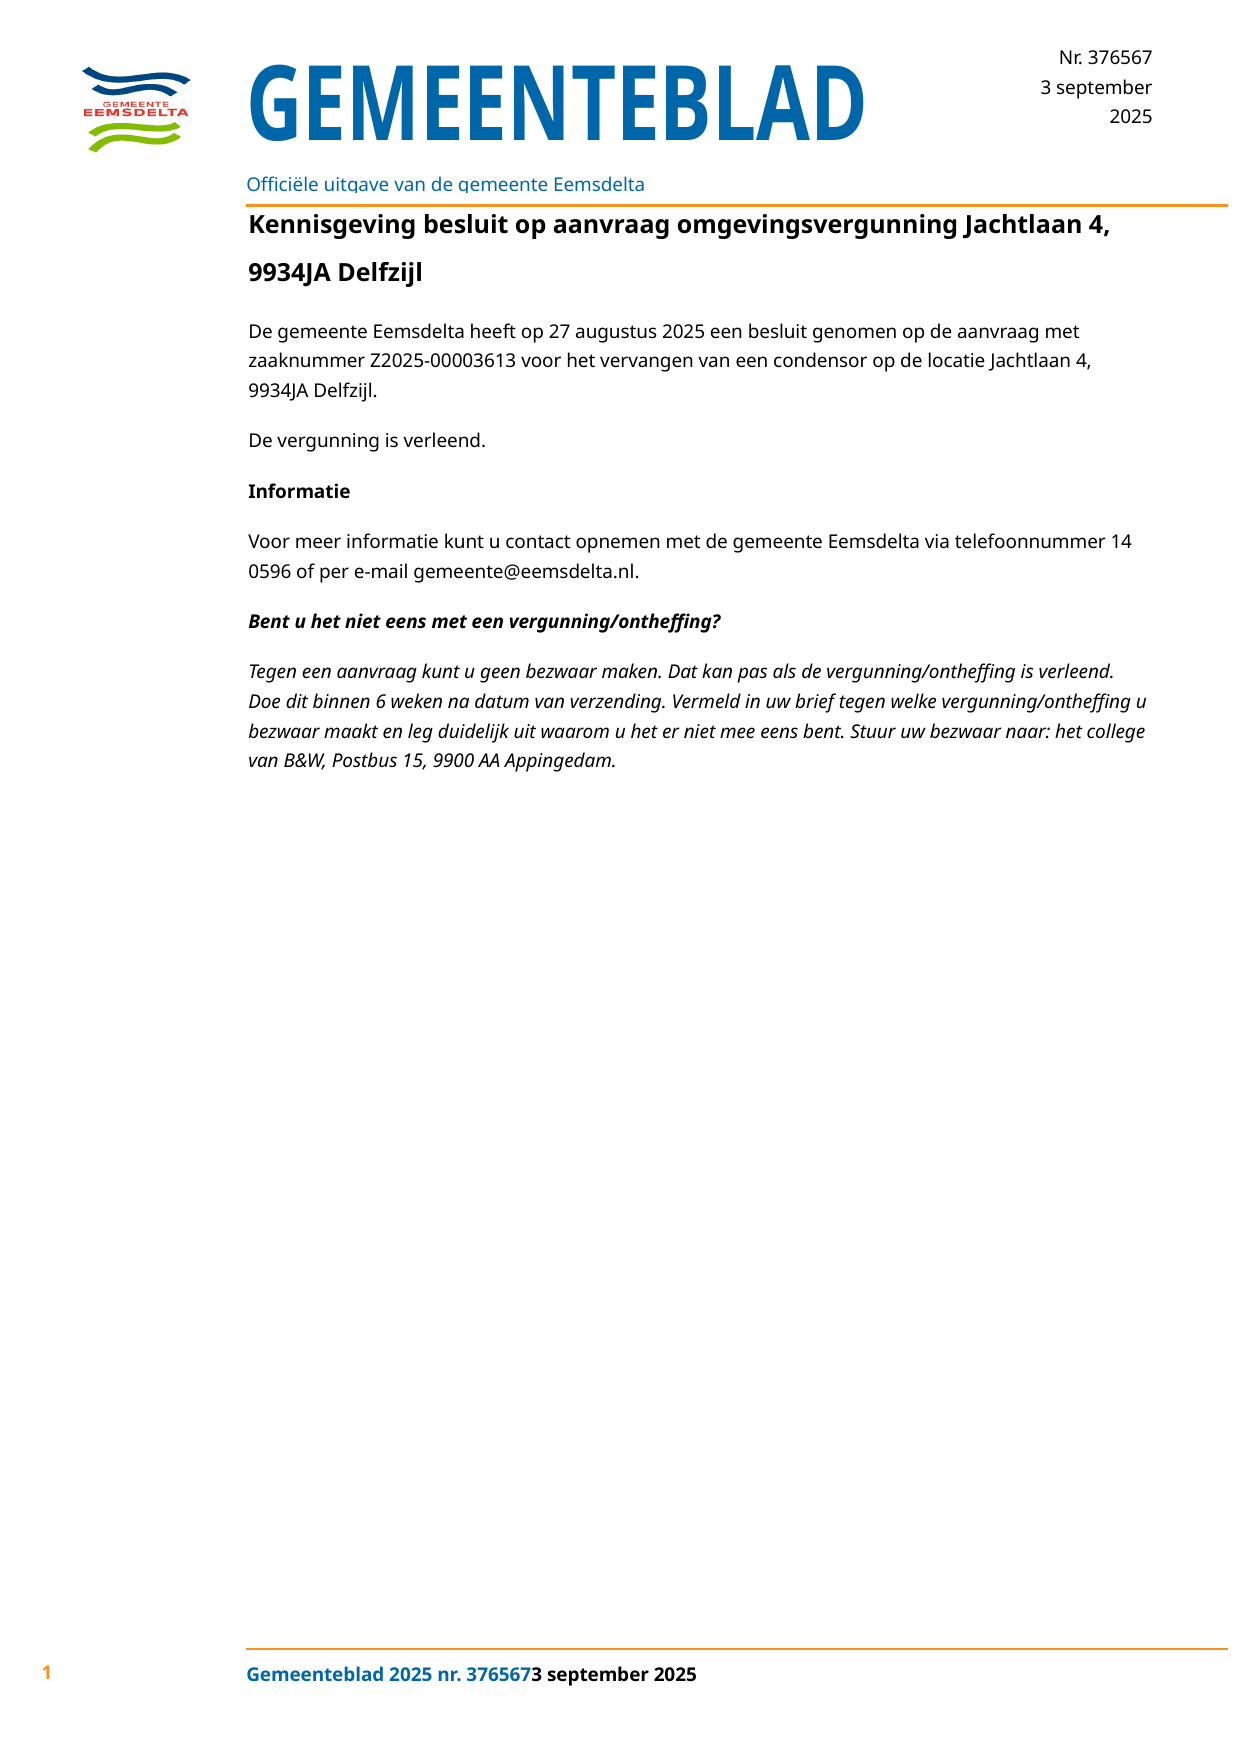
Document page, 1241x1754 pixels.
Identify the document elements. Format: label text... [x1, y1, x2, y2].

text Tegen een aanvraag kunt u geen bezwaar maken. Dat kan pas als de vergunning/ontheffing is verleend. Doe dit binnen 6 weken na datum van verzending. Vermeld in uw brief tegen welke vergunning/ontheffing u bezwaar maakt en leg duidelijk uit waarom u het er niet mee eens bent. Stuur uw bezwaar naar: het college van B&W, Postbus 15, 9900 AA Appingedam. [248, 659, 1152, 773]
text De vergunning is verleend. [248, 427, 1152, 453]
text Kennisgeving besluit op aanvraag omgevingsvergunning Jachtlaan 4, 9934JA Delfzijl [248, 207, 1152, 288]
text Informatie [248, 478, 1152, 504]
text De gemeente Eemsdelta heeft op 27 augustus 2025 een besluit genomen op de aanvraag met zaaknummer Z2025-00003613 voor het vervangen van een condensor op de locatie Jachtlaan 4, 9934JA Delfzijl. [248, 318, 1152, 403]
picture [41, 47, 231, 172]
text Bent u het niet eens met een vergunning/ontheffing? [248, 608, 1152, 634]
text Voor meer informatie kunt u contact opnemen met de gemeente Eemsdelta via telefoonnummer 14 0596 of per e-mail gemeente@eemsdelta.nl. [248, 528, 1152, 584]
